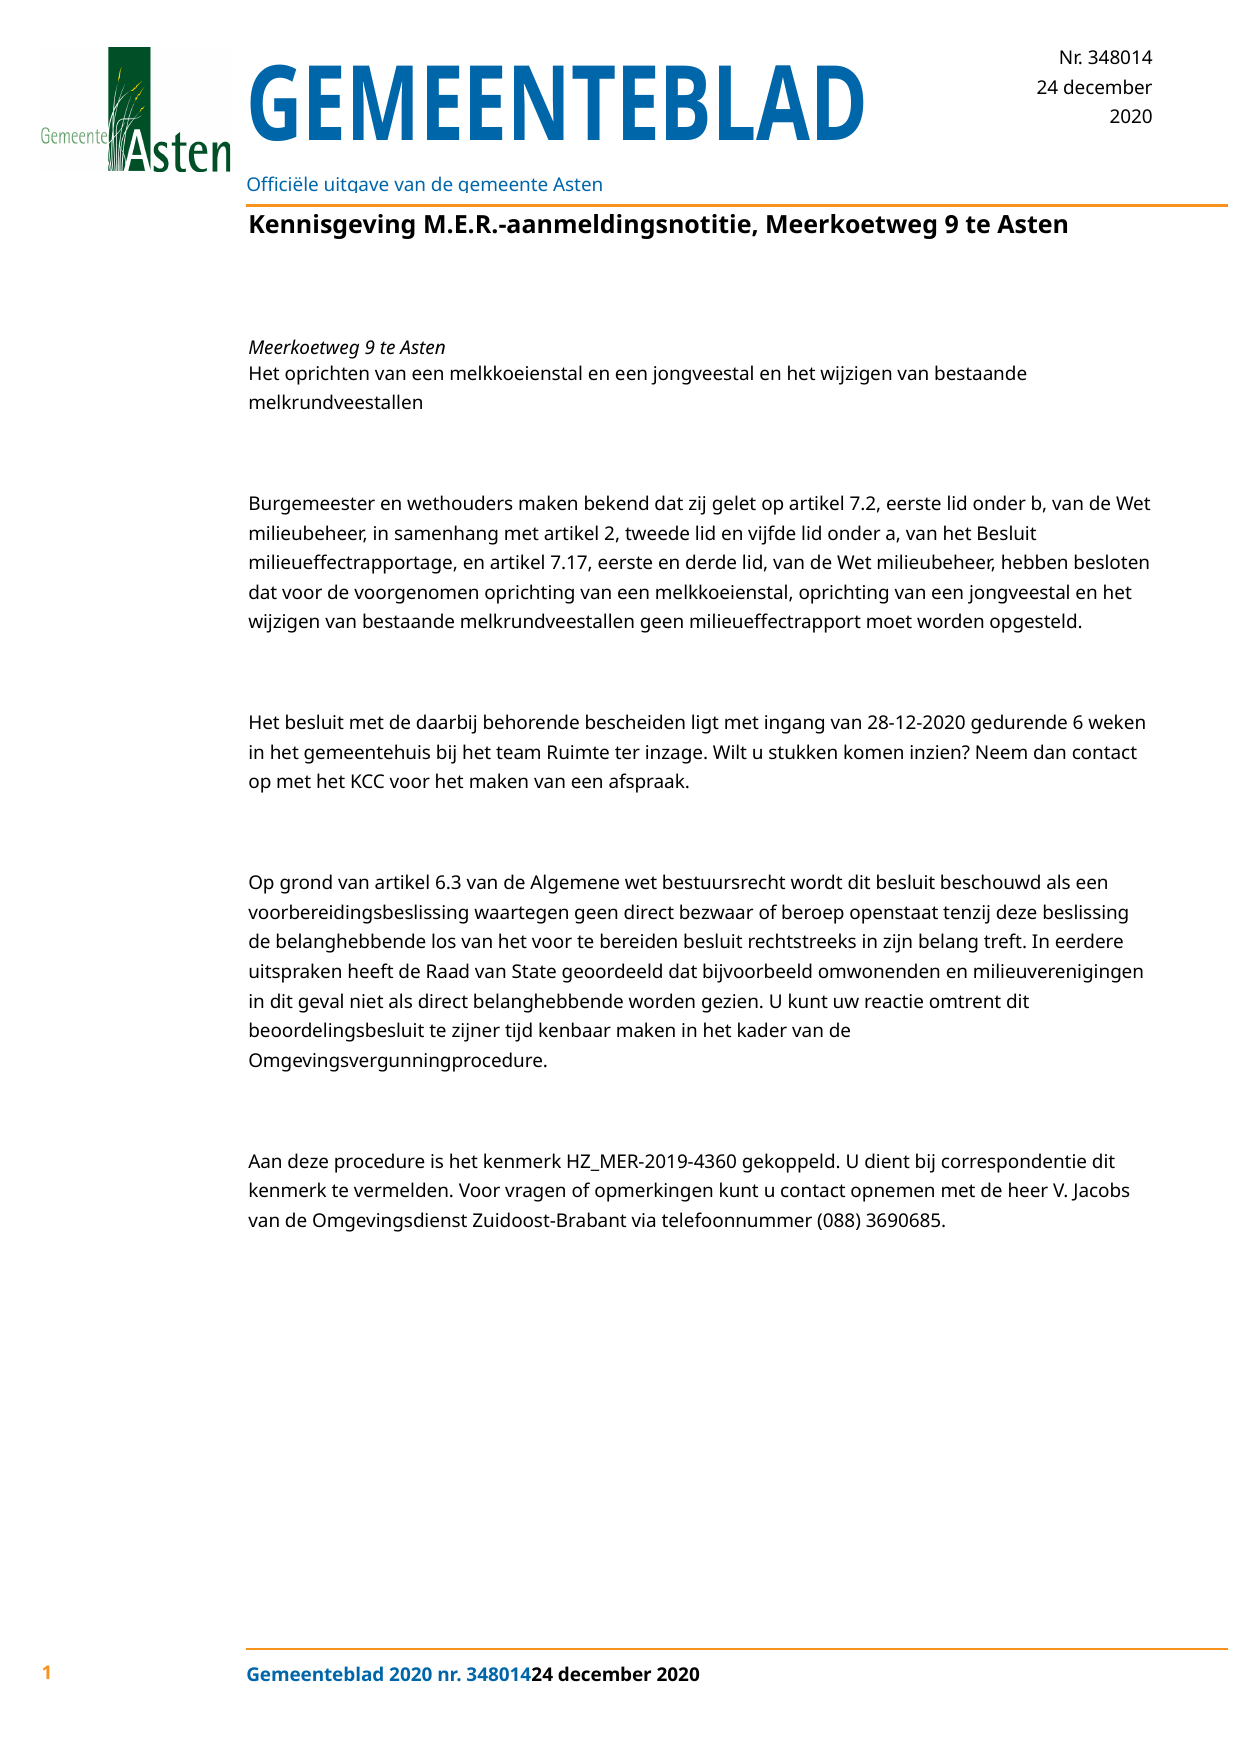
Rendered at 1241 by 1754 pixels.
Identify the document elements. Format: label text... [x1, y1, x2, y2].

text Aan deze procedure is het kenmerk HZ_MER-2019-4360 gekoppeld. U dient bij correspondentie dit kenmerk te vermelden. Voor vragen of opmerkingen kunt u contact opnemen met de heer V. Jacobs van de Omgevingsdienst Zuidoost-Brabant via telefoonnummer (088) 3690685. [248, 1148, 1152, 1233]
text Het besluit met de daarbij behorende bescheiden ligt met ingang van 28-12-2020 gedurende 6 weken in het gemeentehuis bij het team Ruimte ter inzage. Wilt u stukken komen inzien? Neem dan contact op met het KCC voor het maken van een afspraak. [248, 709, 1152, 794]
text Het oprichten van een melkkoeienstal en een jongveestal en het wijzigen van bestaande melkrundveestallen [248, 360, 1152, 415]
text Burgemeester en wethouders maken bekend dat zij gelet op artikel 7.2, eerste lid onder b, van de Wet milieubeheer, in samenhang met artikel 2, tweede lid en vijfde lid onder a, van het Besluit milieueffectrapportage, en artikel 7.17, eerste en derde lid, van de Wet milieubeheer, hebben besloten dat voor de voorgenomen oprichting van een melkkoeienstal, oprichting van een jongveestal en het wijzigen van bestaande melkrundveestallen geen milieueffectrapport moet worden opgesteld. [248, 490, 1152, 634]
text Op grond van artikel 6.3 van de Algemene wet bestuursrecht wordt dit besluit beschouwd als een voorbereidingsbeslissing waartegen geen direct bezwaar of beroep openstaat tenzij deze beslissing de belanghebbende los van het voor te bereiden besluit rechtstreeks in zijn belang treft. In eerdere uitspraken heeft de Raad van State geoordeeld dat bijvoorbeeld omwonenden en milieuverenigingen in dit geval niet als direct belanghebbende worden gezien. U kunt uw reactie omtrent dit beoordelingsbesluit te zijner tijd kenbaar maken in het kader van de Omgevingsvergunningprocedure. [248, 869, 1152, 1073]
picture [41, 47, 231, 172]
text Meerkoetweg 9 te Asten [248, 334, 1152, 360]
text Kennisgeving M.E.R.-aanmeldingsnotitie, Meerkoetweg 9 te Asten [248, 207, 1152, 241]
